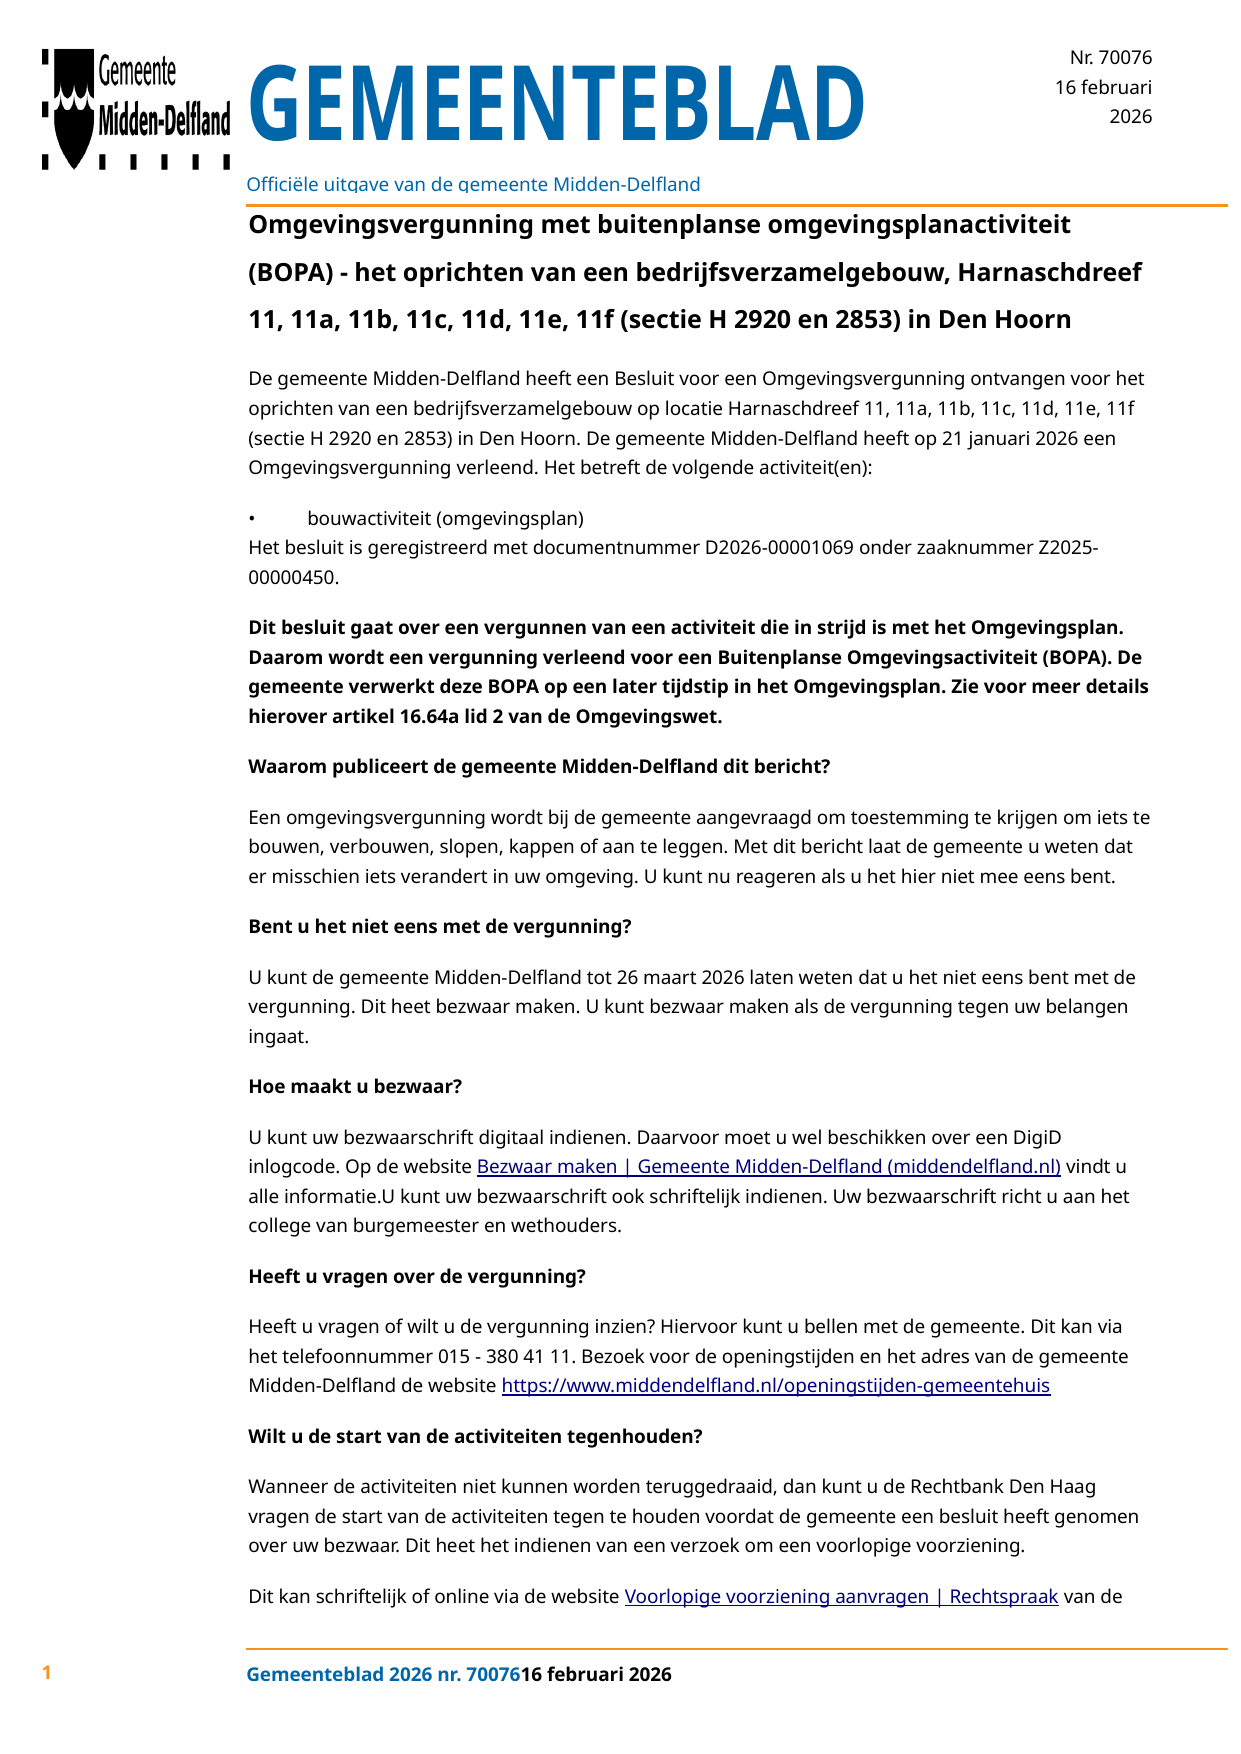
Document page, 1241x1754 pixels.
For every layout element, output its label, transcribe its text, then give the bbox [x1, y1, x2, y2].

text Wanneer de activiteiten niet kunnen worden teruggedraaid, dan kunt u de Rechtbank Den Haag vragen de start van de activiteiten tegen te houden voordat de gemeente een besluit heeft genomen over uw bezwaar. Dit heet het indienen van een verzoek om een voorlopige voorziening. [248, 1473, 1152, 1558]
text Het besluit is geregistreerd met documentnummer D2026-00001069 onder zaaknummer Z2025-00000450. [248, 534, 1152, 589]
text Heeft u vragen of wilt u de vergunning inzien? Hiervoor kunt u bellen met de gemeente. Dit kan via het telefoonnummer 015 - 380 41 11. Bezoek voor de openingstijden en het adres van de gemeente Midden-Delfland de website https://www.middendelfland.nl/openingstijden-gemeentehuis [248, 1313, 1152, 1398]
text Omgevingsvergunning met buitenplanse omgevingsplanactiviteit (BOPA) - het oprichten van een bedrijfsverzamelgebouw, Harnaschdreef 11, 11a, 11b, 11c, 11d, 11e, 11f (sectie H 2920 en 2853) in Den Hoorn [248, 207, 1152, 336]
text De gemeente Midden-Delfland heeft een Besluit voor een Omgevingsvergunning ontvangen voor het oprichten van een bedrijfsverzamelgebouw op locatie Harnaschdreef 11, 11a, 11b, 11c, 11d, 11e, 11f (sectie H 2920 en 2853) in Den Hoorn. De gemeente Midden-Delfland heeft op 21 januari 2026 een Omgevingsvergunning verleend. Het betreft de volgende activiteit(en): [248, 366, 1152, 480]
text Waarom publiceert de gemeente Midden-Delfland dit bericht? [248, 753, 1152, 779]
text Hoe maakt u bezwaar? [248, 1073, 1152, 1099]
picture [41, 47, 231, 172]
text Dit kan schriftelijk of online via de website Voorlopige voorziening aanvragen | Rechtspraak van de [248, 1583, 1152, 1609]
text U kunt de gemeente Midden-Delfland tot 26 maart 2026 laten weten dat u het niet eens bent met de vergunning. Dit heet bezwaar maken. U kunt bezwaar maken als de vergunning tegen uw belangen ingaat. [248, 964, 1152, 1049]
text Een omgevingsvergunning wordt bij de gemeente aangevraagd om toestemming te krijgen om iets te bouwen, verbouwen, slopen, kappen of aan te leggen. Met dit bericht laat de gemeente u weten dat er misschien iets verandert in uw omgeving. U kunt nu reageren als u het hier niet mee eens bent. [248, 804, 1152, 889]
text Bent u het niet eens met de vergunning? [248, 913, 1152, 939]
list bouwactiviteit (omgevingsplan) [248, 505, 1152, 530]
text Dit besluit gaat over een vergunnen van een activiteit die in strijd is met het Omgevingsplan. Daarom wordt een vergunning verleend voor een Buitenplanse Omgevingsactiviteit (BOPA). De gemeente verwerkt deze BOPA op een later tijdstip in het Omgevingsplan. Zie voor meer details hierover artikel 16.64a lid 2 van de Omgevingswet. [248, 614, 1152, 729]
text Heeft u vragen over de vergunning? [248, 1263, 1152, 1289]
text U kunt uw bezwaarschrift digitaal indienen. Daarvoor moet u wel beschikken over een DigiD inlogcode. Op de website Bezwaar maken | Gemeente Midden-Delfland (middendelfland.nl) vindt u alle informatie.U kunt uw bezwaarschrift ook schriftelijk indienen. Uw bezwaarschrift richt u aan het college van burgemeester en wethouders. [248, 1124, 1152, 1238]
text Wilt u de start van de activiteiten tegenhouden? [248, 1423, 1152, 1449]
